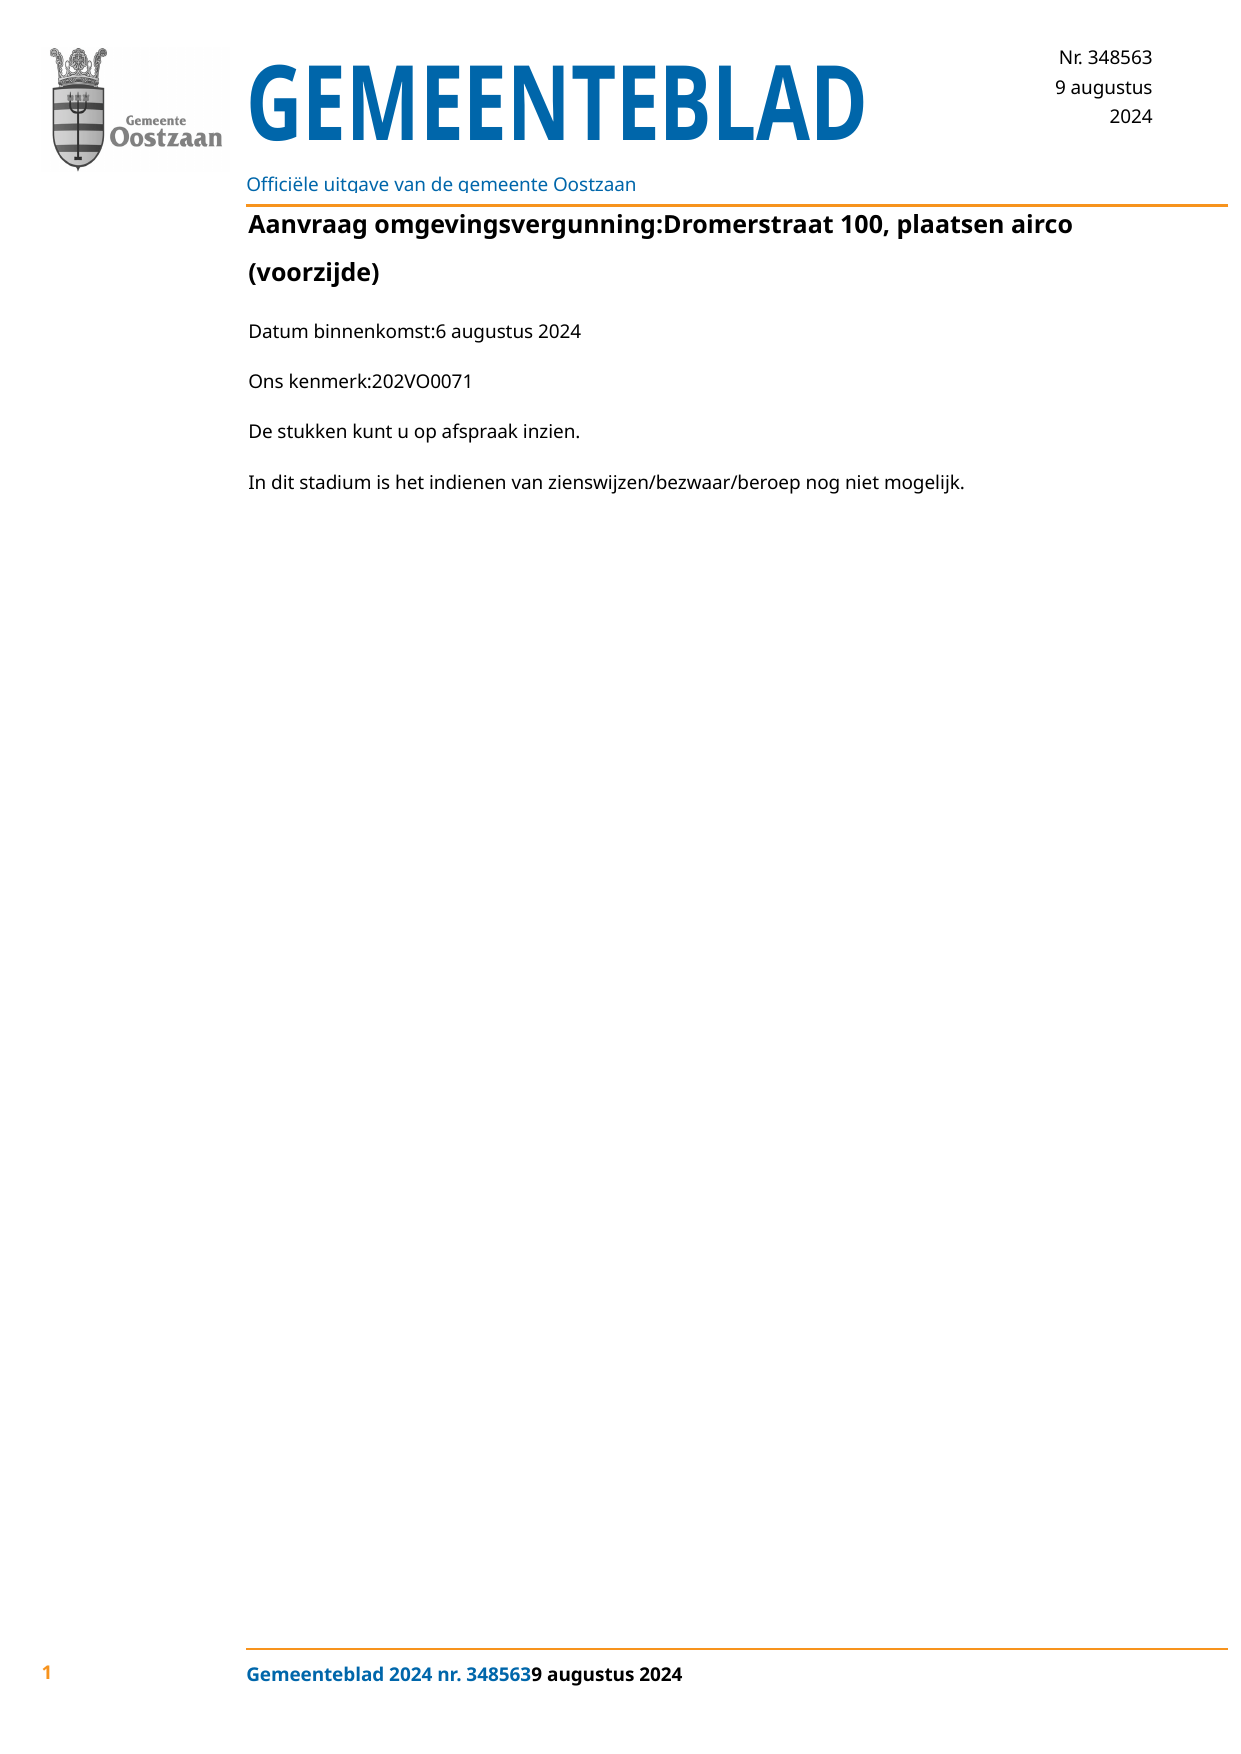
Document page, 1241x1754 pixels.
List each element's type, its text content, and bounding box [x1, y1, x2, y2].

text Datum binnenkomst:6 augustus 2024 [248, 318, 1152, 344]
picture [41, 47, 231, 172]
text Ons kenmerk:202VO0071 [248, 368, 1152, 394]
text De stukken kunt u op afspraak inzien. [248, 419, 1152, 444]
text Aanvraag omgevingsvergunning:Dromerstraat 100, plaatsen airco (voorzijde) [248, 207, 1152, 288]
text In dit stadium is het indienen van zienswijzen/bezwaar/beroep nog niet mogelijk. [248, 469, 1152, 495]
